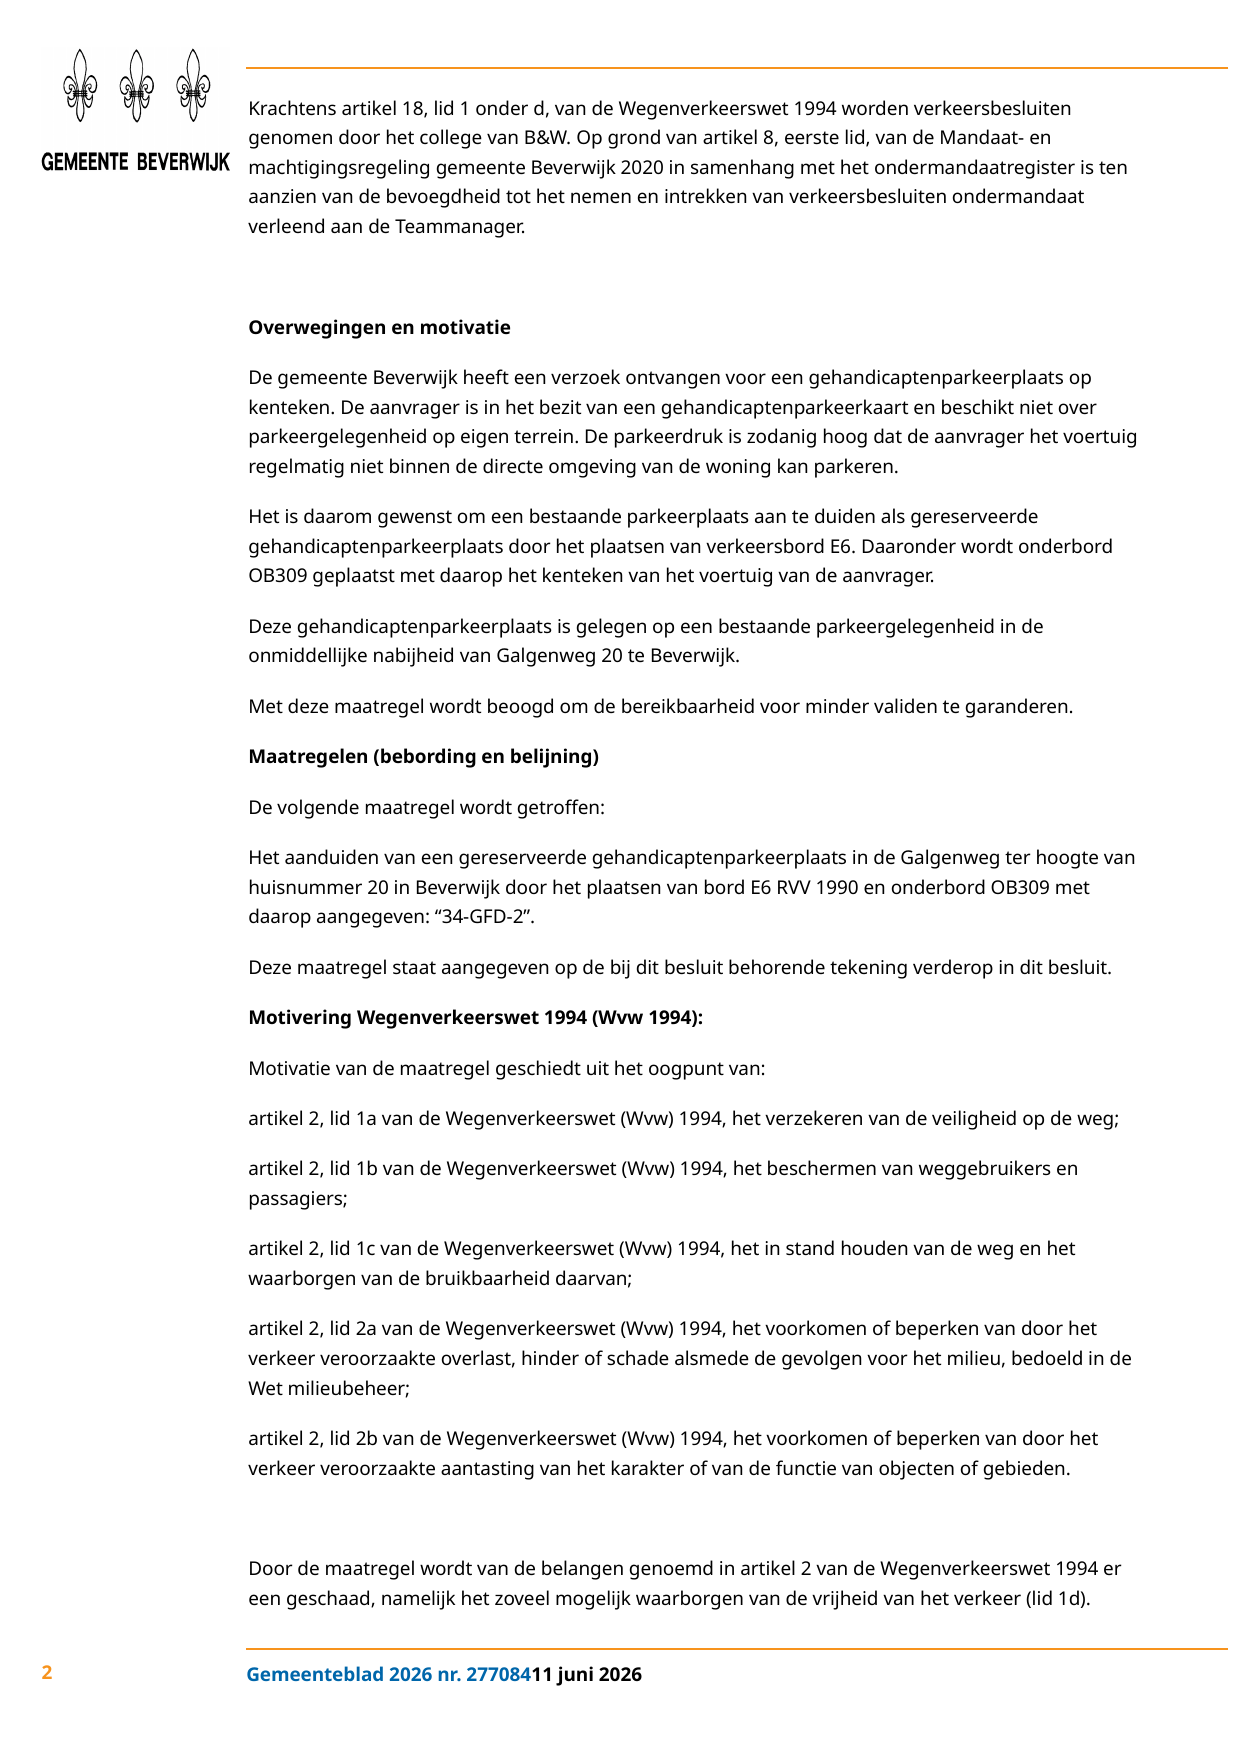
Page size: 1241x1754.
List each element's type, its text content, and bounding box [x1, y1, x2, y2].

text Maatregelen (bebording en belijning) [248, 743, 1152, 769]
text Overwegingen en motivatie [248, 314, 1152, 340]
text Deze gehandicaptenparkeerplaats is gelegen op een bestaande parkeergelegenheid in de onmiddellijke nabijheid van Galgenweg 20 te Beverwijk. [248, 613, 1152, 668]
text Deze maatregel staat aangegeven op de bij dit besluit behorende tekening verderop in dit besluit. [248, 954, 1152, 980]
text Het is daarom gewenst om een bestaande parkeerplaats aan te duiden als gereserveerde gehandicaptenparkeerplaats door het plaatsen van verkeersbord E6. Daaronder wordt onderbord OB309 geplaatst met daarop het kenteken van het voertuig van de aanvrager. [248, 503, 1152, 588]
text Door de maatregel wordt van de belangen genoemd in artikel 2 van de Wegenverkeerswet 1994 er een geschaad, namelijk het zoveel mogelijk waarborgen van de vrijheid van het verkeer (lid 1d). [248, 1556, 1152, 1611]
text Motivatie van de maatregel geschiedt uit het oogpunt van: [248, 1055, 1152, 1081]
text artikel 2, lid 2b van de Wegenverkeerswet (Wvw) 1994, het voorkomen of beperken van door het verkeer veroorzaakte aantasting van het karakter of van de functie van objecten of gebieden. [248, 1425, 1152, 1481]
text artikel 2, lid 2a van de Wegenverkeerswet (Wvw) 1994, het voorkomen of beperken van door het verkeer veroorzaakte overlast, hinder of schade alsmede de gevolgen voor het milieu, bedoeld in de Wet milieubeheer; [248, 1316, 1152, 1401]
text artikel 2, lid 1a van de Wegenverkeerswet (Wvw) 1994, het verzekeren van de veiligheid op de weg; [248, 1105, 1152, 1131]
text Met deze maatregel wordt beoogd om de bereikbaarheid voor minder validen te garanderen. [248, 693, 1152, 719]
text De gemeente Beverwijk heeft een verzoek ontvangen voor een gehandicaptenparkeerplaats op kenteken. De aanvrager is in het bezit van een gehandicaptenparkeerkaart en beschikt niet over parkeergelegenheid op eigen terrein. De parkeerdruk is zodanig hoog dat de aanvrager het voertuig regelmatig niet binnen de directe omgeving van de woning kan parkeren. [248, 364, 1152, 479]
text artikel 2, lid 1c van de Wegenverkeerswet (Wvw) 1994, het in stand houden van de weg en het waarborgen van de bruikbaarheid daarvan; [248, 1236, 1152, 1291]
picture [41, 47, 231, 172]
text artikel 2, lid 1b van de Wegenverkeerswet (Wvw) 1994, het beschermen van weggebruikers en passagiers; [248, 1156, 1152, 1211]
text De volgende maatregel wordt getroffen: [248, 794, 1152, 820]
text Het aanduiden van een gereserveerde gehandicaptenparkeerplaats in de Galgenweg ter hoogte van huisnummer 20 in Beverwijk door het plaatsen van bord E6 RVV 1990 en onderbord OB309 met daarop aangegeven: “34-GFD-2”. [248, 844, 1152, 929]
text Motivering Wegenverkeerswet 1994 (Wvw 1994): [248, 1004, 1152, 1030]
text Krachtens artikel 18, lid 1 onder d, van de Wegenverkeerswet 1994 worden verkeersbesluiten genomen door het college van B&W. Op grond van artikel 8, eerste lid, van de Mandaat- en machtigingsregeling gemeente Beverwijk 2020 in samenhang met het ondermandaatregister is ten aanzien van de bevoegdheid tot het nemen en intrekken van verkeersbesluiten ondermandaat verleend aan de Teammanager. [248, 95, 1152, 239]
